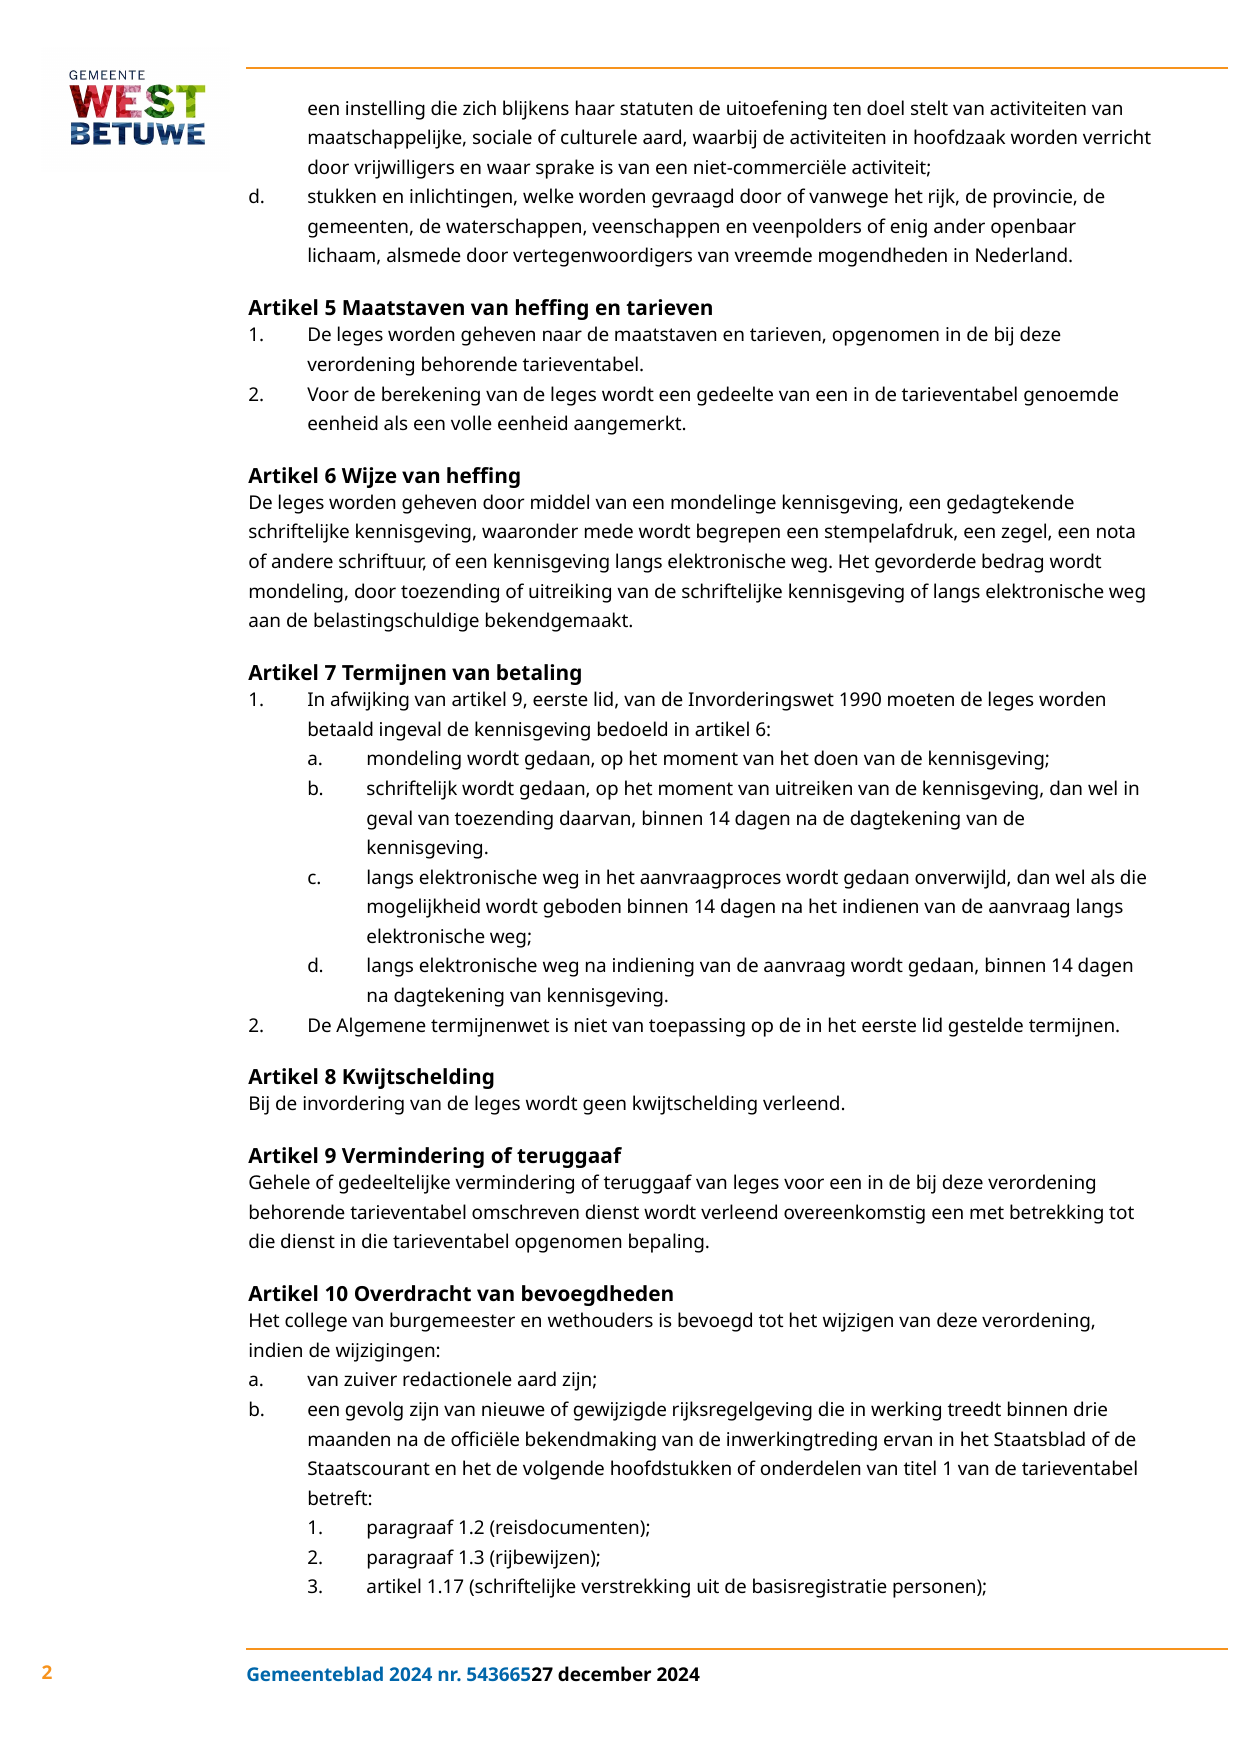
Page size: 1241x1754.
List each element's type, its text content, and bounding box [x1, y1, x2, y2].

text Gehele of gedeeltelijke vermindering of teruggaaf van leges voor een in de bij deze verordening behorende tarieventabel omschreven dienst wordt verleend overeenkomstig een met betrekking tot die dienst in die tarieventabel opgenomen bepaling. [248, 1169, 1152, 1254]
list Voor de berekening van de leges wordt een gedeelte van een in de tarieventabel genoemde eenheid als een volle eenheid aangemerkt. [248, 381, 1152, 436]
list van zuiver redactionele aard zijn; [248, 1367, 1152, 1392]
text Het college van burgemeester en wethouders is bevoegd tot het wijzigen van deze verordening, indien de wijzigingen: [248, 1307, 1152, 1363]
list langs elektronische weg in het aanvraagproces wordt gedaan onverwijld, dan wel als die mogelijkheid wordt geboden binnen 14 dagen na het indienen van de aanvraag langs elektronische weg; [307, 864, 1152, 949]
list paragraaf 1.2 (reisdocumenten); [307, 1514, 1152, 1540]
list De Algemene termijnenwet is niet van toepassing op de in het eerste lid gestelde termijnen. [248, 1012, 1152, 1037]
text De leges worden geheven door middel van een mondelinge kennisgeving, een gedagtekende schriftelijke kennisgeving, waaronder mede wordt begrepen een stempelafdruk, een zegel, een nota of andere schriftuur, of een kennisgeving langs elektronische weg. Het gevorderde bedrag wordt mondeling, door toezending of uitreiking van de schriftelijke kennisgeving of langs elektronische weg aan de belastingschuldige bekendgemaakt. [248, 489, 1152, 633]
text Artikel 8 Kwijtschelding [248, 1062, 1152, 1091]
list een gevolg zijn van nieuwe of gewijzigde rijksregelgeving die in werking treedt binnen drie maanden na de officiële bekendmaking van de inwerkingtreding ervan in het Staatsblad of de Staatscourant en het de volgende hoofdstukken of onderdelen van titel 1 van de tarieventabel betreft: [248, 1396, 1152, 1511]
list langs elektronische weg na indiening van de aanvraag wordt gedaan, binnen 14 dagen na dagtekening van kennisgeving. [307, 953, 1152, 1008]
text Artikel 7 Termijnen van betaling [248, 658, 1152, 686]
list schriftelijk wordt gedaan, op het moment van uitreiken van de kennisgeving, dan wel in geval van toezending daarvan, binnen 14 dagen na de dagtekening van de kennisgeving. [307, 775, 1152, 860]
text Artikel 5 Maatstaven van heffing en tarieven [248, 293, 1152, 322]
list artikel 1.17 (schriftelijke verstrekking uit de basisregistratie personen); [307, 1574, 1152, 1599]
list een instelling die zich blijkens haar statuten de uitoefening ten doel stelt van activiteiten van maatschappelijke, sociale of culturele aard, waarbij de activiteiten in hoofdzaak worden verricht door vrijwilligers en waar sprake is van een niet-commerciële activiteit; [248, 95, 1152, 180]
picture [41, 47, 231, 172]
list In afwijking van artikel 9, eerste lid, van de Invorderingswet 1990 moeten de leges worden betaald ingeval de kennisgeving bedoeld in artikel 6: [248, 686, 1152, 742]
text Artikel 10 Overdracht van bevoegdheden [248, 1279, 1152, 1307]
text Artikel 9 Vermindering of teruggaaf [248, 1141, 1152, 1169]
text Bij de invordering van de leges wordt geen kwijtschelding verleend. [248, 1091, 1152, 1116]
text Artikel 6 Wijze van heffing [248, 461, 1152, 489]
list De leges worden geheven naar de maatstaven en tarieven, opgenomen in de bij deze verordening behorende tarieventabel. [248, 322, 1152, 377]
list mondeling wordt gedaan, op het moment van het doen van de kennisgeving; [307, 746, 1152, 771]
list stukken en inlichtingen, welke worden gevraagd door of vanwege het rijk, de provincie, de gemeenten, de waterschappen, veenschappen en veenpolders of enig ander openbaar lichaam, alsmede door vertegenwoordigers van vreemde mogendheden in Nederland. [248, 183, 1152, 268]
list paragraaf 1.3 (rijbewijzen); [307, 1544, 1152, 1570]
